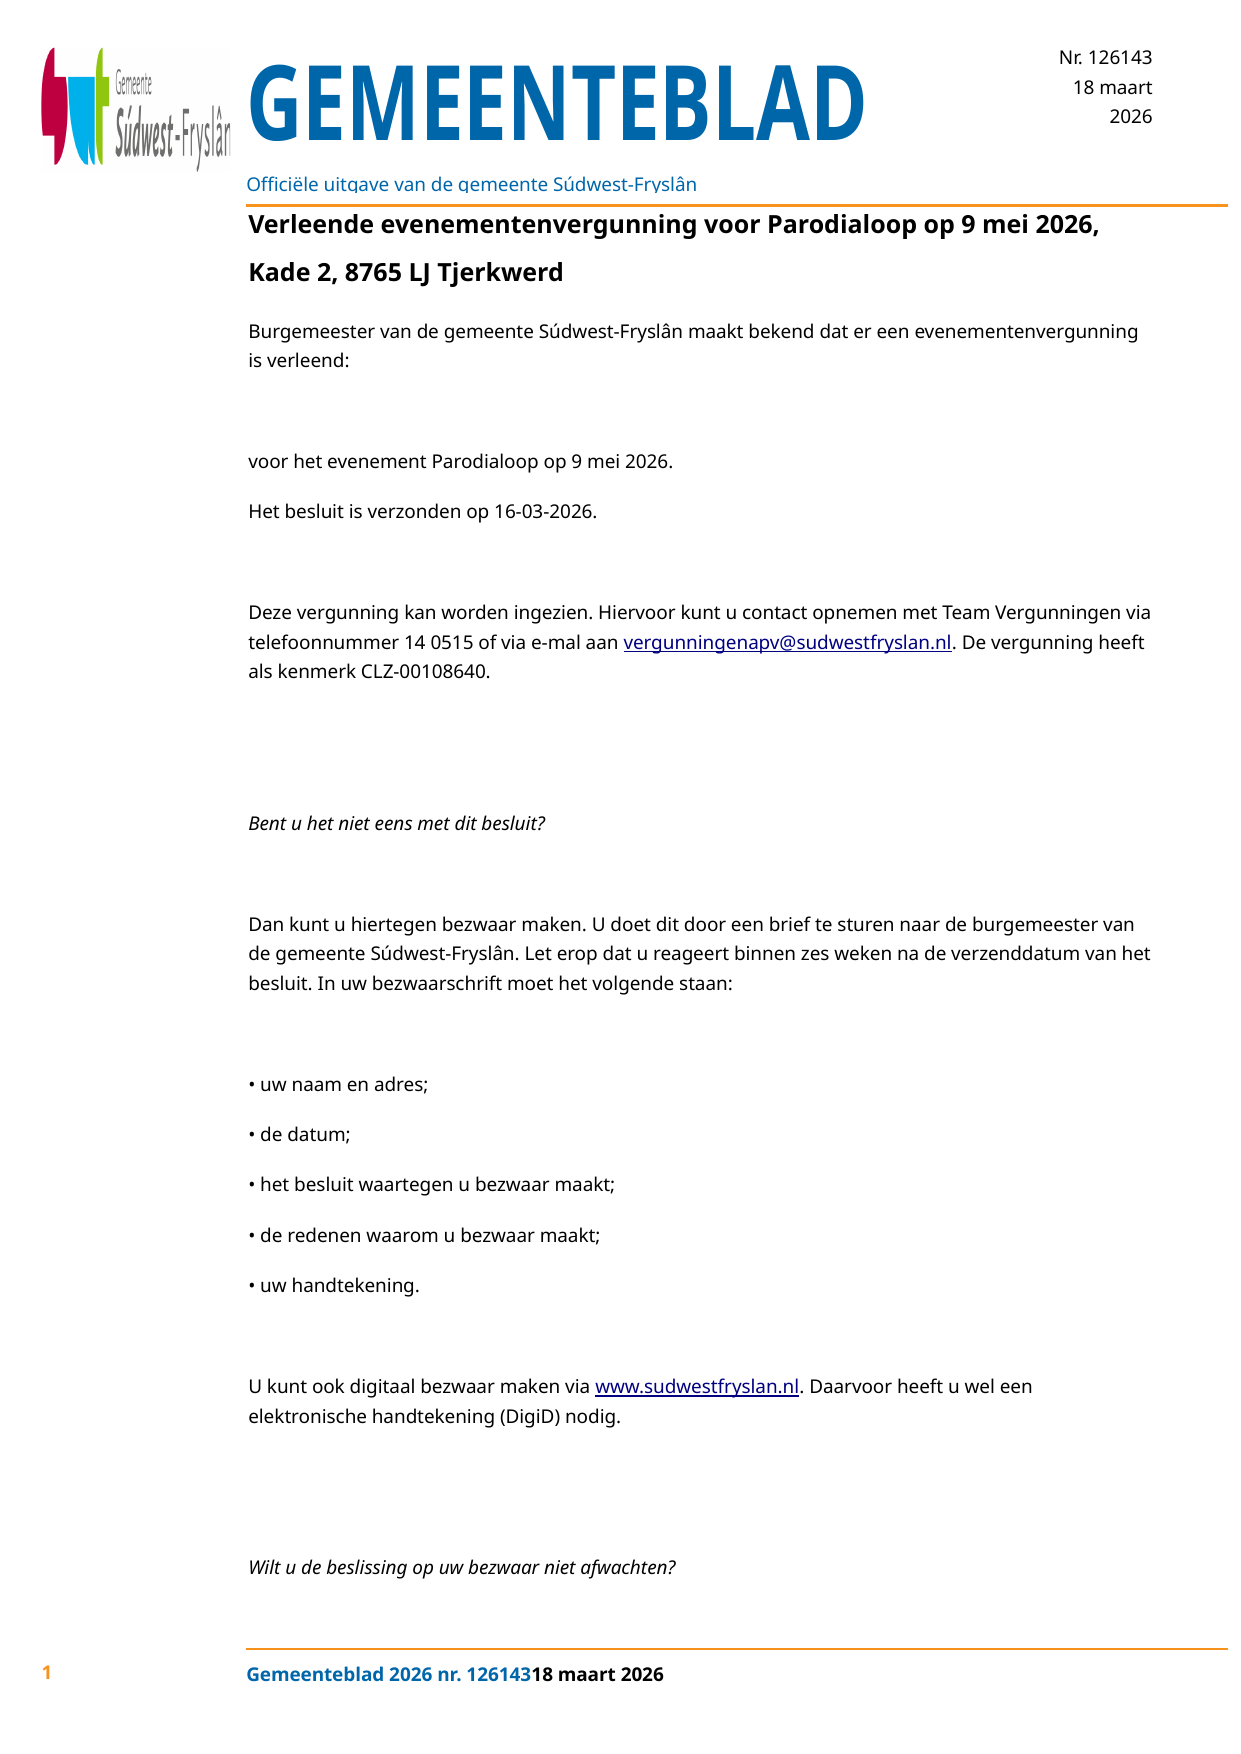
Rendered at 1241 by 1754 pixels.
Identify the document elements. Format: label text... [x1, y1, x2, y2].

text • de redenen waarom u bezwaar maakt; [248, 1222, 1152, 1248]
text • uw handtekening. [248, 1272, 1152, 1298]
text • uw naam en adres; [248, 1071, 1152, 1097]
text Bent u het niet eens met dit besluit? [248, 810, 1152, 836]
text • het besluit waartegen u bezwaar maakt; [248, 1172, 1152, 1197]
text U kunt ook digitaal bezwaar maken via www.sudwestfryslan.nl. Daarvoor heeft u wel een elektronische handtekening (DigiD) nodig. [248, 1373, 1152, 1429]
text Burgemeester van de gemeente Súdwest-Fryslân maakt bekend dat er een evenementenvergunning is verleend: [248, 318, 1152, 373]
text Het besluit is verzonden op 16-03-2026. [248, 499, 1152, 524]
text Verleende evenementenvergunning voor Parodialoop op 9 mei 2026, Kade 2, 8765 LJ Tjerkwerd [248, 207, 1152, 288]
text Wilt u de beslissing op uw bezwaar niet afwachten? [248, 1554, 1152, 1580]
text voor het evenement Parodialoop op 9 mei 2026. [248, 448, 1152, 474]
text • de datum; [248, 1121, 1152, 1147]
text Dan kunt u hiertegen bezwaar maken. U doet dit door een brief te sturen naar de burgemeester van de gemeente Súdwest-Fryslân. Let erop dat u reageert binnen zes weken na de verzenddatum van het besluit. In uw bezwaarschrift moet het volgende staan: [248, 911, 1152, 996]
picture [41, 47, 231, 172]
text Deze vergunning kan worden ingezien. Hiervoor kunt u contact opnemen met Team Vergunningen via telefoonnummer 14 0515 of via e-mal aan vergunningenapv@sudwestfryslan.nl. De vergunning heeft als kenmerk CLZ-00108640. [248, 599, 1152, 684]
